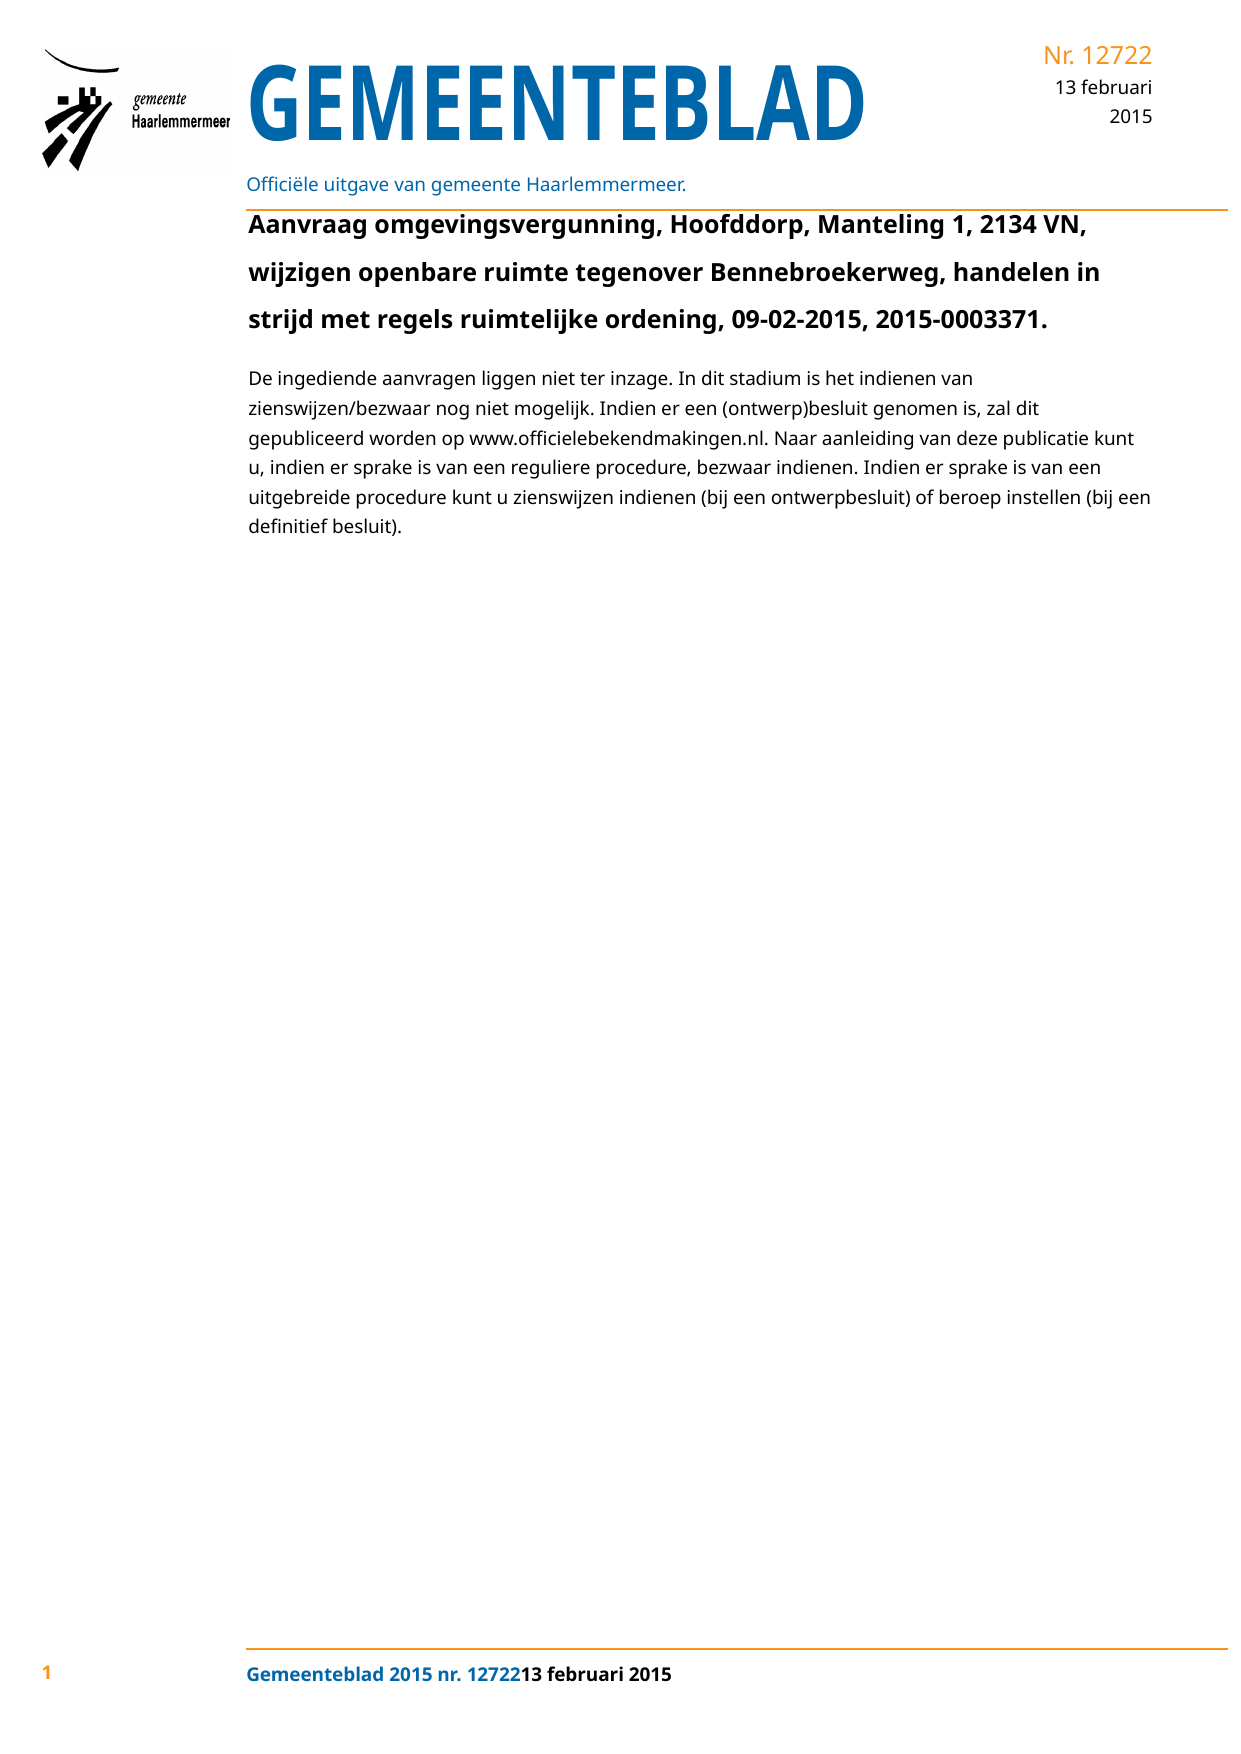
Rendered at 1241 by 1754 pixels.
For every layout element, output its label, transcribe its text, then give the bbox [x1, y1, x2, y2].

text De ingediende aanvragen liggen niet ter inzage. In dit stadium is het indienen van zienswijzen/bezwaar nog niet mogelijk. Indien er een (ontwerp)besluit genomen is, zal dit gepubliceerd worden op www.officielebekendmakingen.nl. Naar aanleiding van deze publicatie kunt u, indien er sprake is van een reguliere procedure, bezwaar indienen. Indien er sprake is van een uitgebreide procedure kunt u zienswijzen indienen (bij een ontwerpbesluit) of beroep instellen (bij een definitief besluit). [248, 366, 1152, 539]
picture [41, 47, 231, 172]
text Aanvraag omgevingsvergunning, Hoofddorp, Manteling 1, 2134 VN, wijzigen openbare ruimte tegenover Bennebroekerweg, handelen in strijd met regels ruimtelijke ordening, 09-02-2015, 2015-0003371. [248, 211, 1152, 336]
